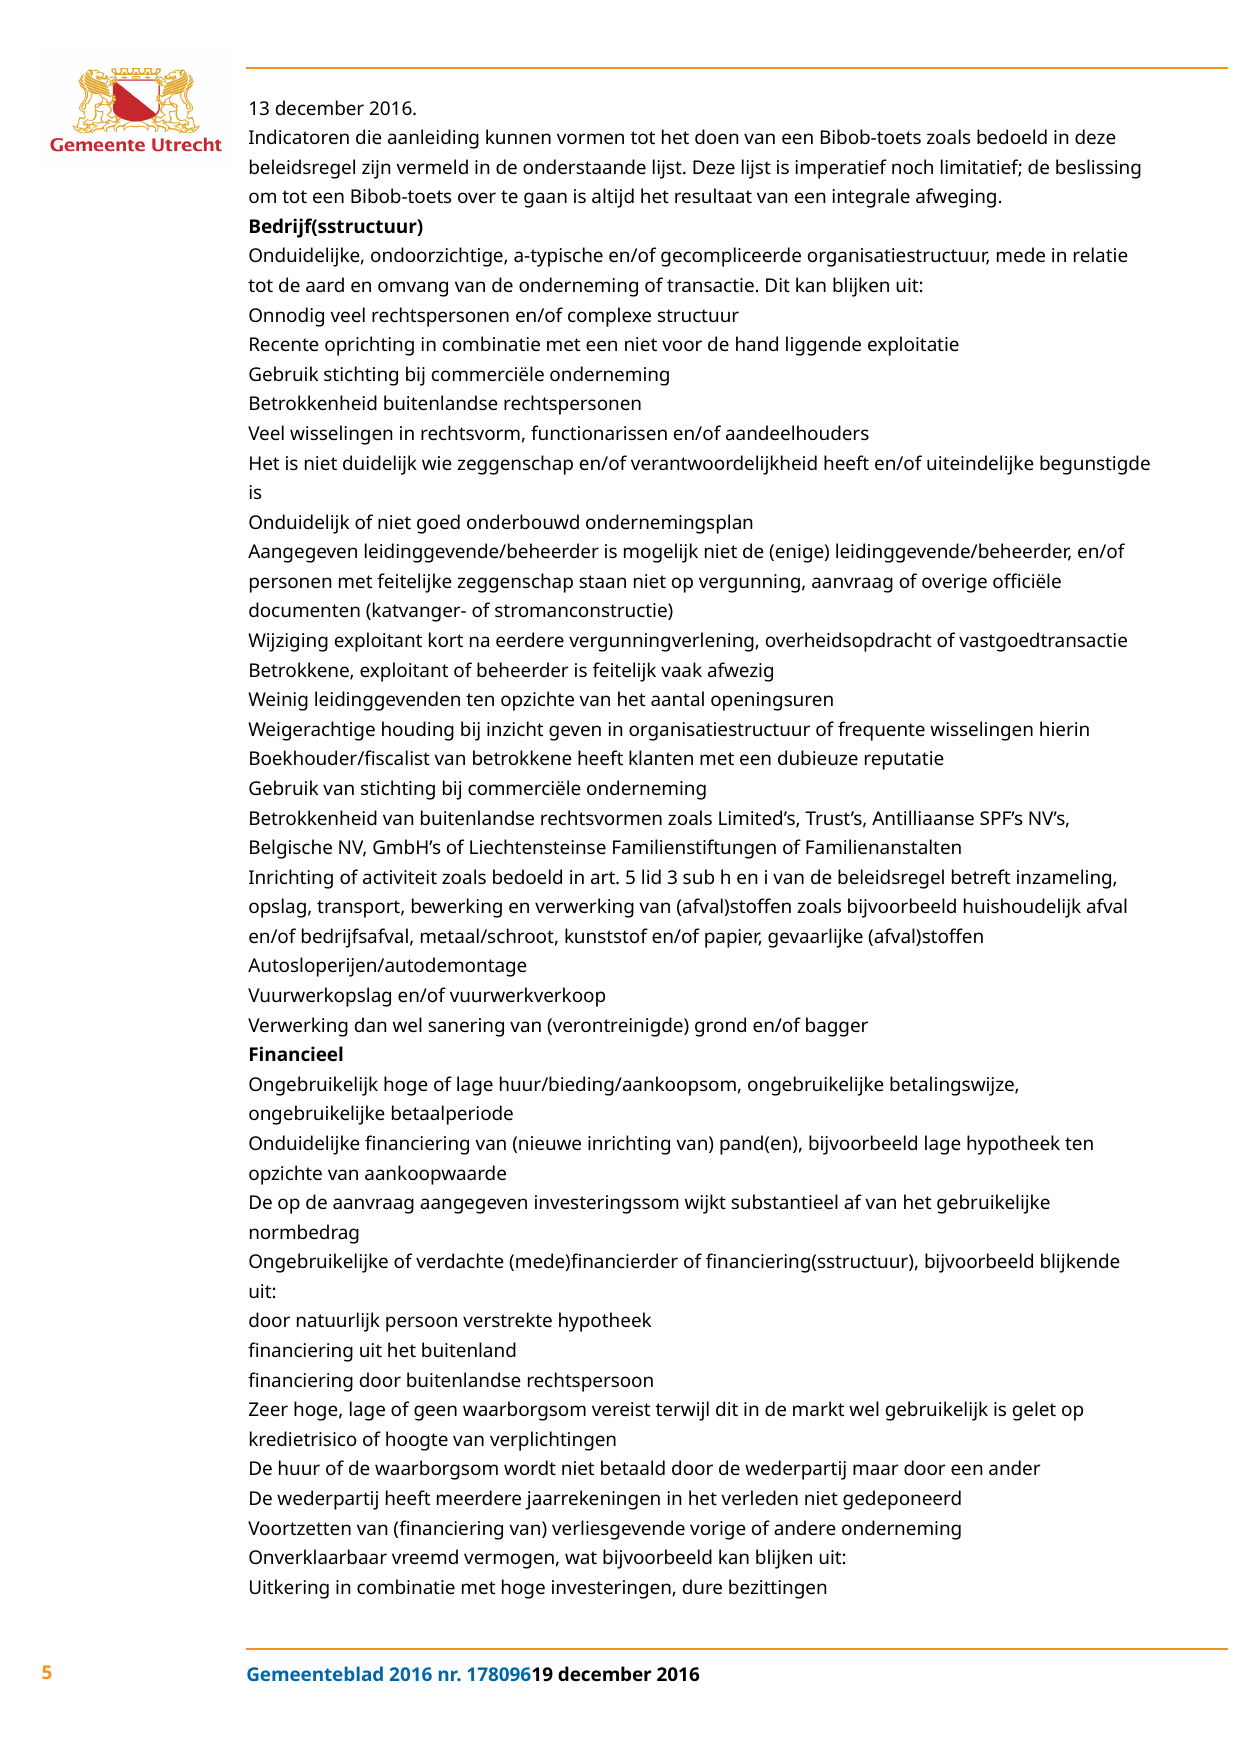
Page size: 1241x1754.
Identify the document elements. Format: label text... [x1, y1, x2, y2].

text Onduidelijk of niet goed onderbouwd ondernemingsplan [248, 509, 1152, 535]
text Aangegeven leidinggevende/beheerder is mogelijk niet de (enige) leidinggevende/beheerder, en/of personen met feitelijke zeggenschap staan niet op vergunning, aanvraag of overige officiële documenten (katvanger- of stromanconstructie) [248, 538, 1152, 623]
text Inrichting of activiteit zoals bedoeld in art. 5 lid 3 sub h en i van de beleidsregel betreft inzameling, opslag, transport, bewerking en verwerking van (afval)stoffen zoals bijvoorbeeld huishoudelijk afval en/of bedrijfsafval, metaal/schroot, kunststof en/of papier, gevaarlijke (afval)stoffen [248, 864, 1152, 949]
text Het is niet duidelijk wie zeggenschap en/of verantwoordelijkheid heeft en/of uiteindelijke begunstigde is [248, 450, 1152, 505]
text Wijziging exploitant kort na eerdere vergunningverlening, overheidsopdracht of vastgoedtransactie [248, 627, 1152, 653]
text De wederpartij heeft meerdere jaarrekeningen in het verleden niet gedeponeerd [248, 1485, 1152, 1511]
text Veel wisselingen in rechtsvorm, functionarissen en/of aandeelhouders [248, 420, 1152, 446]
picture [41, 47, 231, 172]
text Weinig leidinggevenden ten opzichte van het aantal openingsuren [248, 686, 1152, 712]
text Betrokkenheid van buitenlandse rechtsvormen zoals Limited’s, Trust’s, Antilliaanse SPF’s NV’s, Belgische NV, GmbH’s of Liechtensteinse Familienstiftungen of Familienanstalten [248, 805, 1152, 860]
text Onnodig veel rechtspersonen en/of complexe structuur [248, 302, 1152, 328]
text Betrokkene, exploitant of beheerder is feitelijk vaak afwezig [248, 657, 1152, 683]
text De op de aanvraag aangegeven investeringssom wijkt substantieel af van het gebruikelijke normbedrag [248, 1189, 1152, 1245]
text Autosloperijen/autodemontage [248, 953, 1152, 978]
text Onduidelijke, ondoorzichtige, a-typische en/of gecompliceerde organisatiestructuur, mede in relatie tot de aard en omvang van de onderneming of transactie. Dit kan blijken uit: [248, 243, 1152, 298]
text Recente oprichting in combinatie met een niet voor de hand liggende exploitatie [248, 331, 1152, 357]
text Gebruik stichting bij commerciële onderneming [248, 361, 1152, 387]
text Onverklaarbaar vreemd vermogen, wat bijvoorbeeld kan blijken uit: [248, 1544, 1152, 1570]
text Zeer hoge, lage of geen waarborgsom vereist terwijl dit in de markt wel gebruikelijk is gelet op kredietrisico of hoogte van verplichtingen [248, 1396, 1152, 1452]
text Vuurwerkopslag en/of vuurwerkverkoop [248, 982, 1152, 1008]
text De huur of de waarborgsom wordt niet betaald door de wederpartij maar door een ander [248, 1456, 1152, 1481]
text Financieel [248, 1041, 1152, 1067]
text Bedrijf(sstructuur) [248, 213, 1152, 239]
text financiering uit het buitenland [248, 1337, 1152, 1363]
text Onduidelijke financiering van (nieuwe inrichting van) pand(en), bijvoorbeeld lage hypotheek ten opzichte van aankoopwaarde [248, 1130, 1152, 1186]
text Weigerachtige houding bij inzicht geven in organisatiestructuur of frequente wisselingen hierin [248, 716, 1152, 742]
text Betrokkenheid buitenlandse rechtspersonen [248, 391, 1152, 416]
text Voortzetten van (financiering van) verliesgevende vorige of andere onderneming [248, 1515, 1152, 1541]
text 13 december 2016. [248, 95, 1152, 121]
text Boekhouder/fiscalist van betrokkene heeft klanten met een dubieuze reputatie [248, 746, 1152, 771]
text Ongebruikelijke of verdachte (mede)financierder of financiering(sstructuur), bijvoorbeeld blijkende uit: [248, 1248, 1152, 1304]
text Gebruik van stichting bij commerciële onderneming [248, 775, 1152, 801]
text financiering door buitenlandse rechtspersoon [248, 1367, 1152, 1393]
text Indicatoren die aanleiding kunnen vormen tot het doen van een Bibob-toets zoals bedoeld in deze beleidsregel zijn vermeld in de onderstaande lijst. Deze lijst is imperatief noch limitatief; de beslissing om tot een Bibob-toets over te gaan is altijd het resultaat van een integrale afweging. [248, 124, 1152, 209]
text Ongebruikelijk hoge of lage huur/bieding/aankoopsom, ongebruikelijke betalingswijze, ongebruikelijke betaalperiode [248, 1071, 1152, 1126]
text Verwerking dan wel sanering van (verontreinigde) grond en/of bagger [248, 1012, 1152, 1038]
text Uitkering in combinatie met hoge investeringen, dure bezittingen [248, 1574, 1152, 1600]
text door natuurlijk persoon verstrekte hypotheek [248, 1308, 1152, 1333]
